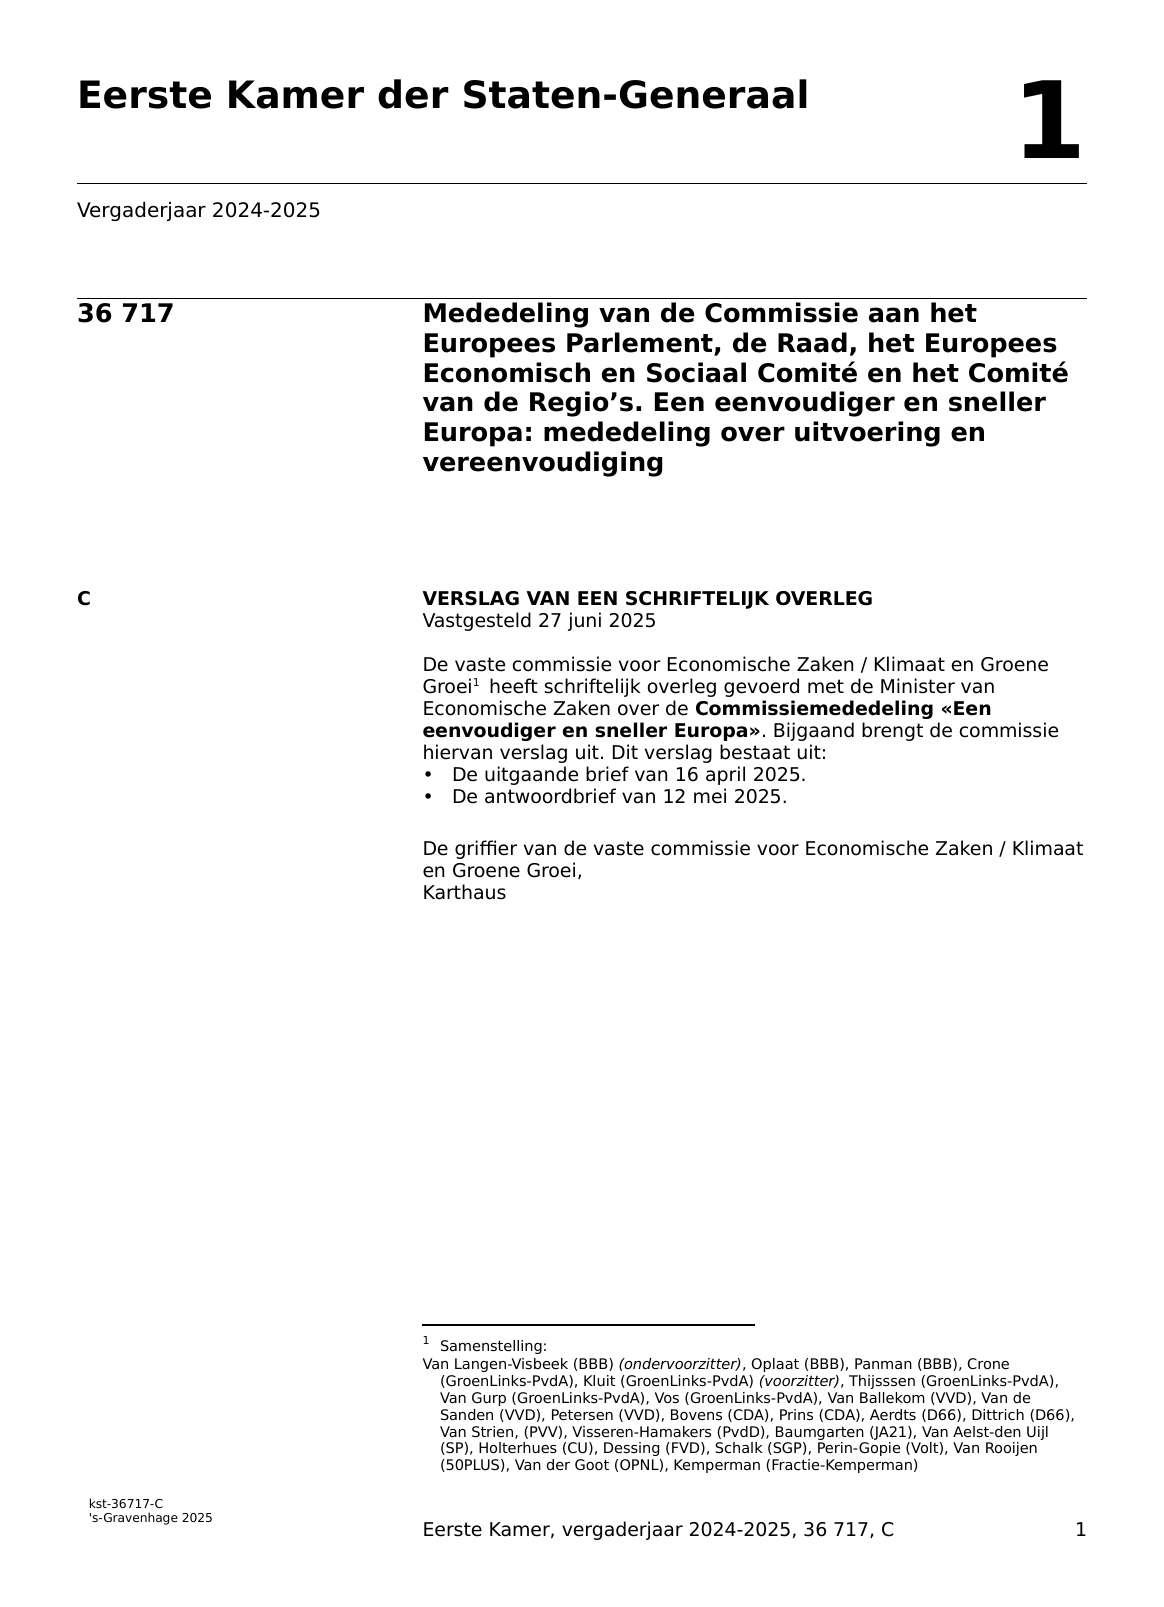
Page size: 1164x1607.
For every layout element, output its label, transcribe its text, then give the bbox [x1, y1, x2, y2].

text Van Langen-Visbeek (BBB) (ondervoorzitter), Oplaat (BBB), Panman (BBB), Crone (GroenLinks-PvdA), Kluit (GroenLinks-PvdA) (voorzitter), Thijsssen (GroenLinks-PvdA), Van Gurp (GroenLinks-PvdA), Vos (GroenLinks-PvdA), Van Ballekom (VVD), Van de Sanden (VVD), Petersen (VVD), Bovens (CDA), Prins (CDA), Aerdts (D66), Dittrich (D66), Van Strien, (PVV), Visseren-Hamakers (PvdD), Baumgarten (JA21), Van Aelst-den Uijl (SP), Holterhues (CU), Dessing (FVD), Schalk (SGP), Perin-Gopie (Volt), Van Rooijen (50PLUS), Van der Goot (OPNL), Kemperman (Fractie-Kemperman) [422, 1356, 1087, 1474]
subtitle C VERSLAG VAN EEN SCHRIFTELIJK OVERLEG [77, 588, 1087, 610]
text • De antwoordbrief van 12 mei 2025. [422, 786, 1087, 808]
text kst-36717-C [88, 1497, 323, 1511]
text • De uitgaande brief van 16 april 2025. [422, 764, 1087, 786]
subtitle 36 717 Mededeling van de Commissie aan het Europees Parlement, de Raad, het Europees Economisch en Sociaal Comité en het Comité van de Regio’s. Een eenvoudiger en sneller Europa: mededeling over uitvoering en vereenvoudiging [77, 299, 1087, 477]
table_header 1 [886, 59, 1087, 183]
text Vastgesteld 27 juni 2025 [422, 610, 1087, 632]
text De vaste commissie voor Economische Zaken / Klimaat en Groene Groei heeft schriftelijk overleg gevoerd met de Minister van Economische Zaken over de Commissiemededeling «Een eenvoudiger en sneller Europa». Bijgaand brengt de commissie hiervan verslag uit. Dit verslag bestaat uit: [422, 654, 1087, 764]
text De griffier van de vaste commissie voor Economische Zaken / Klimaat en Groene Groei, Karthaus [422, 838, 1087, 904]
table_cell Vergaderjaar 2024-2025 [77, 184, 1087, 298]
text Samenstelling: [422, 1334, 1087, 1356]
text 's-Gravenhage 2025 [88, 1511, 323, 1525]
table_header Eerste Kamer der Staten-Generaal [77, 59, 886, 183]
